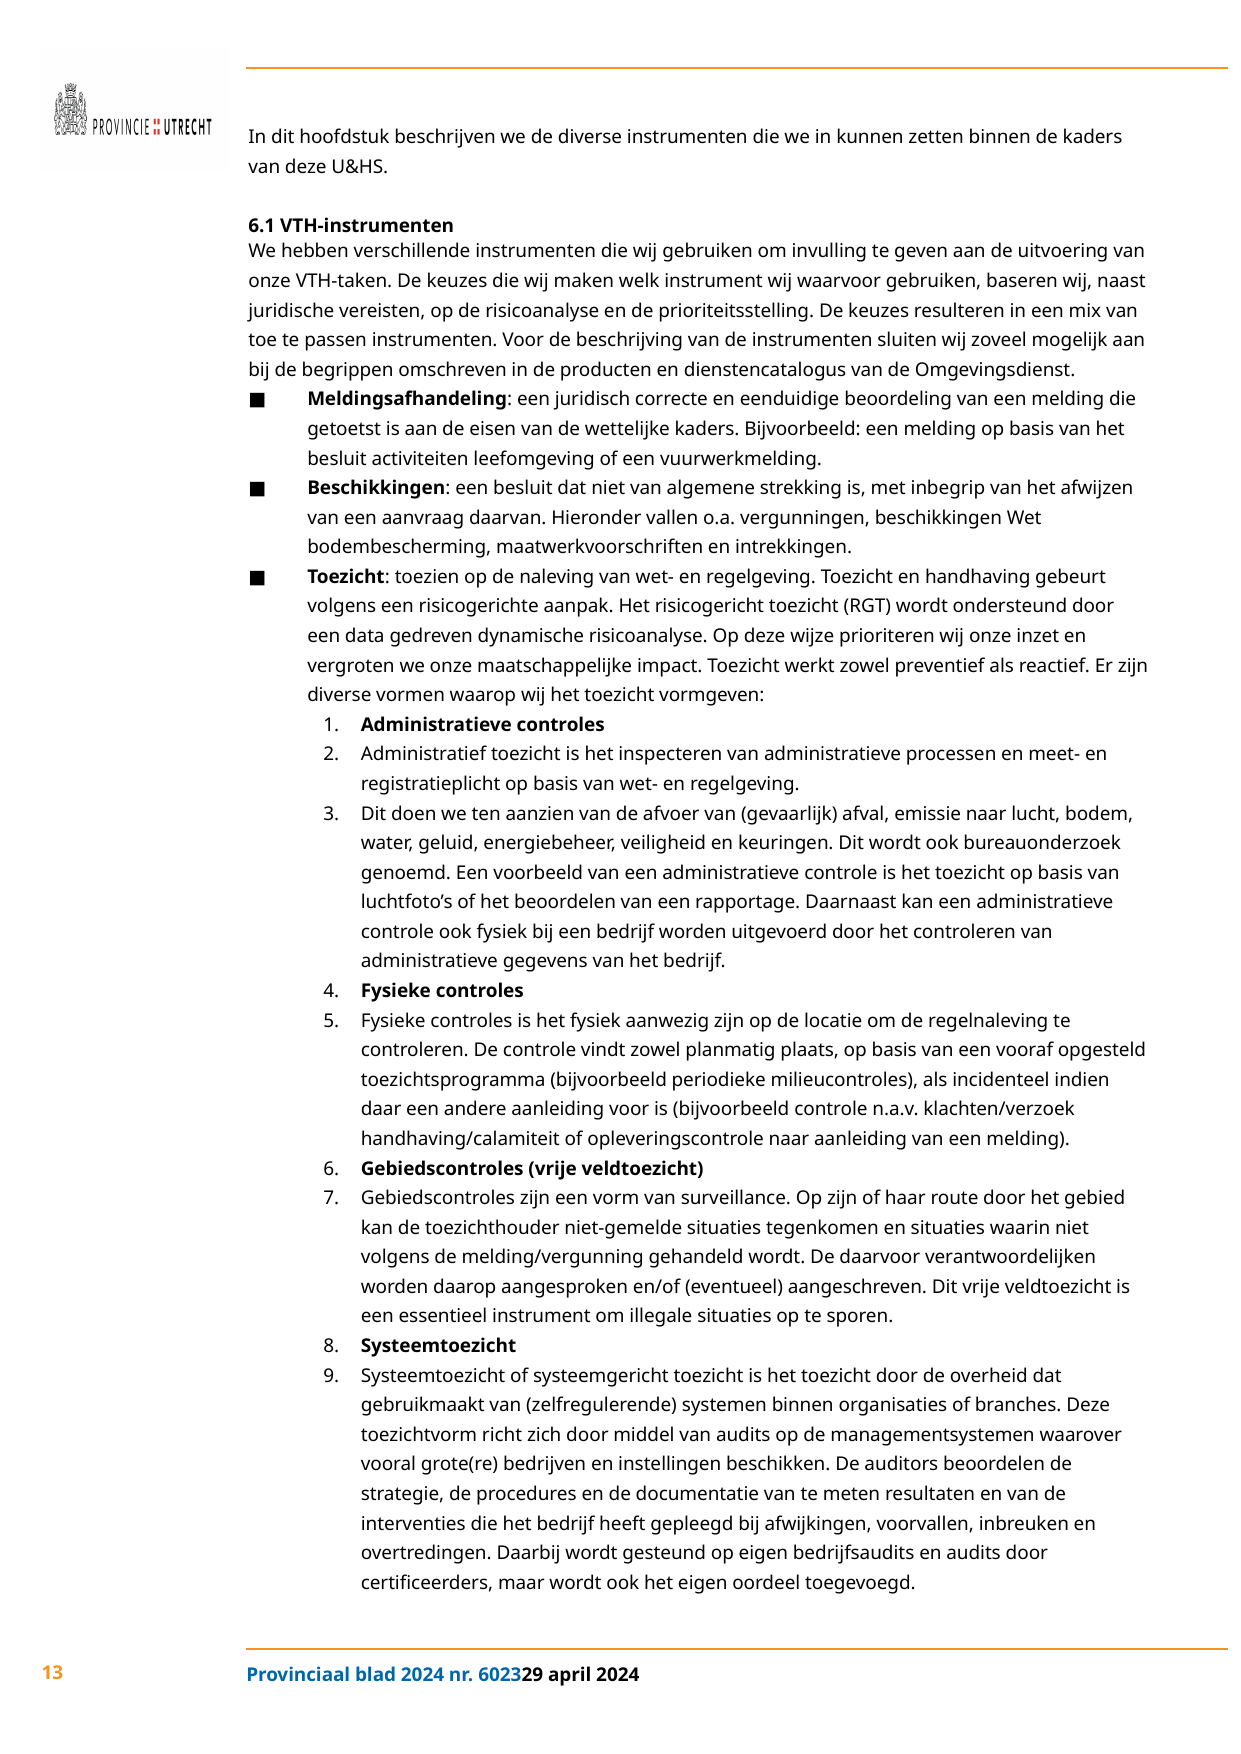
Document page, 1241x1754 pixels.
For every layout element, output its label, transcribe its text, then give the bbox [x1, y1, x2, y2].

list Systeemtoezicht of systeemgericht toezicht is het toezicht door de overheid dat gebruikmaakt van (zelfregulerende) systemen binnen organisaties of branches. Deze toezichtvorm richt zich door middel van audits op de managementsystemen waarover vooral grote(re) bedrijven en instellingen beschikken. De auditors beoordelen de strategie, de procedures en de documentatie van te meten resultaten en van de interventies die het bedrijf heeft gepleegd bij afwijkingen, voorvallen, inbreuken en overtredingen. Daarbij wordt gesteund op eigen bedrijfsaudits en audits door certificeerders, maar wordt ook het eigen oordeel toegevoegd. [323, 1362, 1152, 1595]
picture [41, 47, 231, 172]
list Administratief toezicht is het inspecteren van administratieve processen en meet- en registratieplicht op basis van wet- en regelgeving. [323, 741, 1152, 796]
list Dit doen we ten aanzien van de afvoer van (gevaarlijk) afval, emissie naar lucht, bodem, water, geluid, energiebeheer, veiligheid en keuringen. Dit wordt ook bureauonderzoek genoemd. Een voorbeeld van een administratieve controle is het toezicht op basis van luchtfoto’s of het beoordelen van een rapportage. Daarnaast kan een administratieve controle ook fysiek bij een bedrijf worden uitgevoerd door het controleren van administratieve gegevens van het bedrijf. [323, 800, 1152, 973]
list Fysieke controles [323, 977, 1152, 1003]
list Meldingsafhandeling: een juridisch correcte en eenduidige beoordeling van een melding die getoetst is aan de eisen van de wettelijke kaders. Bijvoorbeeld: een melding op basis van het besluit activiteiten leefomgeving of een vuurwerkmelding. [248, 386, 1152, 471]
text In dit hoofdstuk beschrijven we de diverse instrumenten die we in kunnen zetten binnen de kaders van deze U&HS. [248, 123, 1152, 178]
list Toezicht: toezien op de naleving van wet- en regelgeving. Toezicht en handhaving gebeurt volgens een risicogerichte aanpak. Het risicogericht toezicht (RGT) wordt ondersteund door een data gedreven dynamische risicoanalyse. Op deze wijze prioriteren wij onze inzet en vergroten we onze maatschappelijke impact. Toezicht werkt zowel preventief als reactief. Er zijn diverse vormen waarop wij het toezicht vormgeven: [248, 563, 1152, 707]
list Gebiedscontroles zijn een vorm van surveillance. Op zijn of haar route door het gebied kan de toezichthouder niet-gemelde situaties tegenkomen en situaties waarin niet volgens de melding/vergunning gehandeld wordt. De daarvoor verantwoordelijken worden daarop aangesproken en/of (eventueel) aangeschreven. Dit vrije veldtoezicht is een essentieel instrument om illegale situaties op te sporen. [323, 1184, 1152, 1328]
text We hebben verschillende instrumenten die wij gebruiken om invulling te geven aan de uitvoering van onze VTH-taken. De keuzes die wij maken welk instrument wij waarvoor gebruiken, baseren wij, naast juridische vereisten, op de risicoanalyse en de prioriteitsstelling. De keuzes resulteren in een mix van toe te passen instrumenten. Voor de beschrijving van de instrumenten sluiten wij zoveel mogelijk aan bij de begrippen omschreven in de producten en dienstencatalogus van de Omgevingsdienst. [248, 238, 1152, 382]
list Fysieke controles is het fysiek aanwezig zijn op de locatie om de regelnaleving te controleren. De controle vindt zowel planmatig plaats, op basis van een vooraf opgesteld toezichtsprogramma (bijvoorbeeld periodieke milieucontroles), als incidenteel indien daar een andere aanleiding voor is (bijvoorbeeld controle n.a.v. klachten/verzoek handhaving/calamiteit of opleveringscontrole naar aanleiding van een melding). [323, 1007, 1152, 1151]
text 6.1 VTH-instrumenten [248, 212, 1152, 238]
list Systeemtoezicht [323, 1332, 1152, 1358]
list Beschikkingen: een besluit dat niet van algemene strekking is, met inbegrip van het afwijzen van een aanvraag daarvan. Hieronder vallen o.a. vergunningen, beschikkingen Wet bodembescherming, maatwerkvoorschriften en intrekkingen. [248, 474, 1152, 559]
list Gebiedscontroles (vrije veldtoezicht) [323, 1155, 1152, 1181]
list Administratieve controles [323, 711, 1152, 737]
